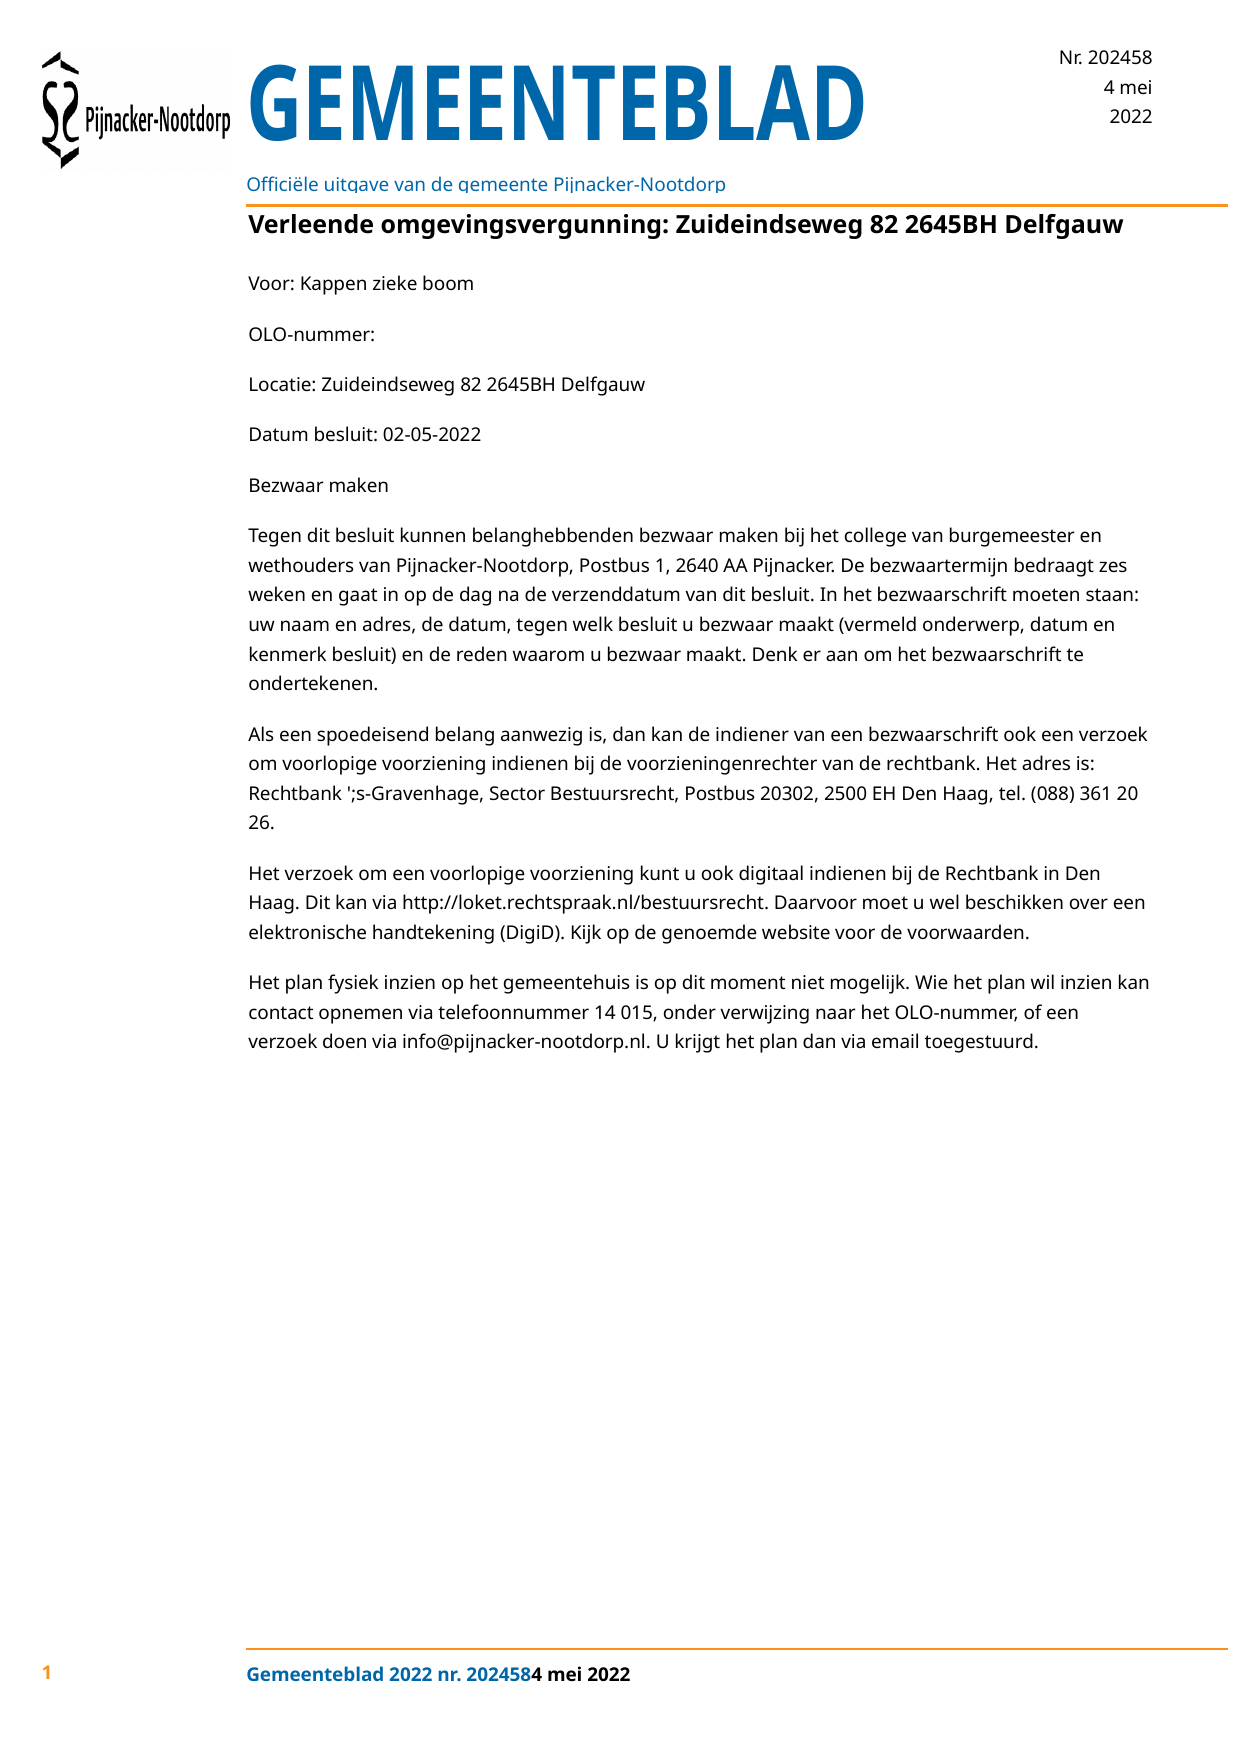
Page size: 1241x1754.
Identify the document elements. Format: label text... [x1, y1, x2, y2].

text Verleende omgevingsvergunning: Zuideindseweg 82 2645BH Delfgauw [248, 207, 1152, 241]
text Als een spoedeisend belang aanwezig is, dan kan de indiener van een bezwaarschrift ook een verzoek om voorlopige voorziening indienen bij de voorzieningenrechter van de rechtbank. Het adres is: Rechtbank ';s-Gravenhage, Sector Bestuursrecht, Postbus 20302, 2500 EH Den Haag, tel. (088) 361 20 26. [248, 721, 1152, 835]
text Het plan fysiek inzien op het gemeentehuis is op dit moment niet mogelijk. Wie het plan wil inzien kan contact opnemen via telefoonnummer 14 015, onder verwijzing naar het OLO-nummer, of een verzoek doen via info@pijnacker-nootdorp.nl. U krijgt het plan dan via email toegestuurd. [248, 969, 1152, 1054]
text OLO-nummer: [248, 321, 1152, 346]
text Locatie: Zuideindseweg 82 2645BH Delfgauw [248, 371, 1152, 397]
picture [41, 47, 231, 172]
text Het verzoek om een voorlopige voorziening kunt u ook digitaal indienen bij de Rechtbank in Den Haag. Dit kan via http://loket.rechtspraak.nl/bestuursrecht. Daarvoor moet u wel beschikken over een elektronische handtekening (DigiD). Kijk op de genoemde website voor de voorwaarden. [248, 860, 1152, 945]
text Tegen dit besluit kunnen belanghebbenden bezwaar maken bij het college van burgemeester en wethouders van Pijnacker-Nootdorp, Postbus 1, 2640 AA Pijnacker. De bezwaartermijn bedraagt zes weken en gaat in op de dag na de verzenddatum van dit besluit. In het bezwaarschrift moeten staan: uw naam en adres, de datum, tegen welk besluit u bezwaar maakt (vermeld onderwerp, datum en kenmerk besluit) en de reden waarom u bezwaar maakt. Denk er aan om het bezwaarschrift te ondertekenen. [248, 522, 1152, 696]
text Voor: Kappen zieke boom [248, 270, 1152, 296]
text Bezwaar maken [248, 472, 1152, 498]
text Datum besluit: 02-05-2022 [248, 422, 1152, 447]
